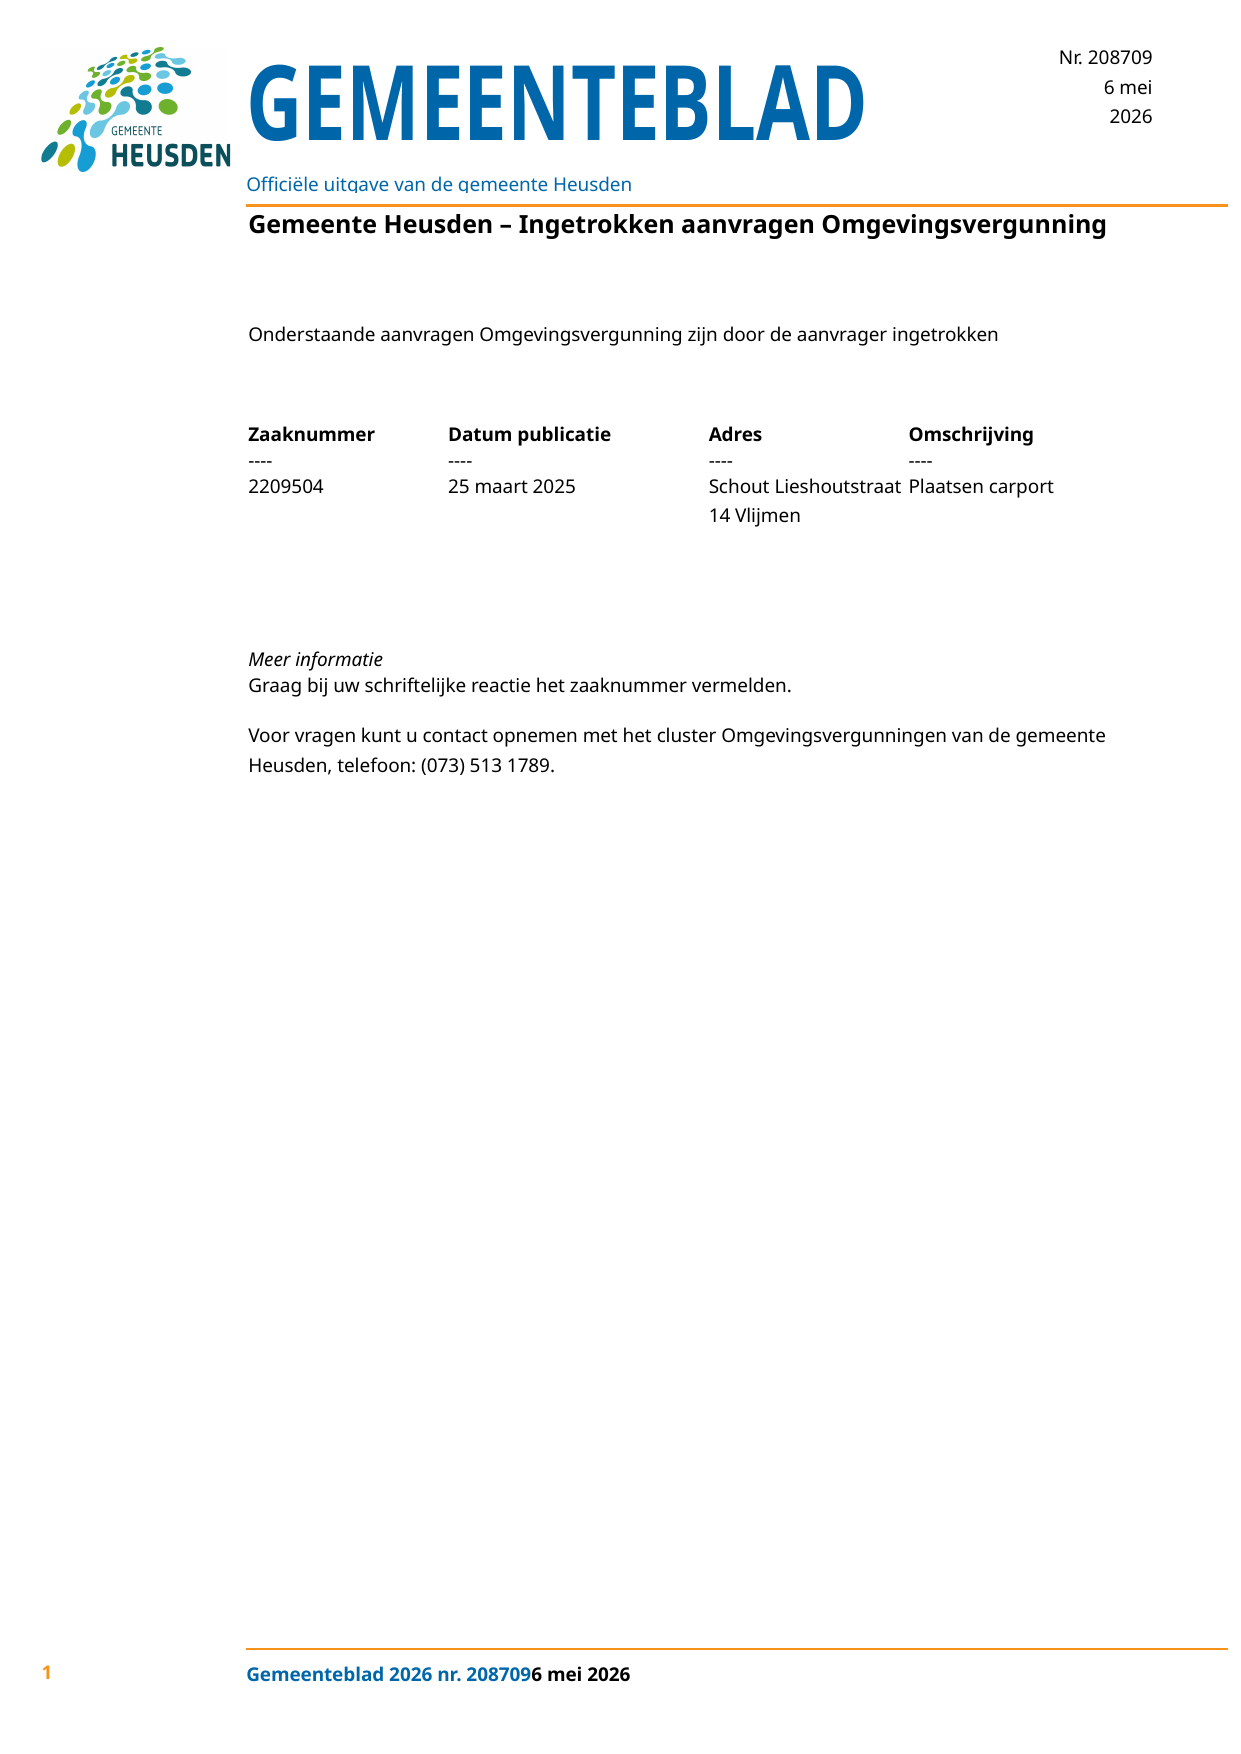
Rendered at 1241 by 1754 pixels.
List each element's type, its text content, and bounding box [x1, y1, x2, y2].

table_cell ---- [709, 448, 908, 473]
table_header Adres [709, 422, 908, 447]
text Meer informatie [248, 646, 1152, 672]
table_cell 2209504 [248, 473, 448, 528]
table_cell 25 maart 2025 [448, 473, 708, 528]
text Voor vragen kunt u contact opnemen met het cluster Omgevingsvergunningen van de gemeente Heusden, telefoon: (073) 513 1789. [248, 722, 1152, 777]
table_header Omschrijving [908, 422, 1152, 447]
picture [41, 47, 231, 172]
table_cell Plaatsen carport [908, 473, 1152, 528]
table_cell Schout Lieshoutstraat 14 Vlijmen [709, 473, 908, 528]
table_cell ---- [248, 448, 448, 473]
table_header Zaaknummer [248, 422, 448, 447]
text Gemeente Heusden – Ingetrokken aanvragen Omgevingsvergunning [248, 207, 1152, 241]
text Graag bij uw schriftelijke reactie het zaaknummer vermelden. [248, 672, 1152, 697]
table_header Datum publicatie [448, 422, 708, 447]
text Onderstaande aanvragen Omgevingsvergunning zijn door de aanvrager ingetrokken [248, 321, 1152, 346]
table_cell ---- [448, 448, 708, 473]
table_cell ---- [908, 448, 1152, 473]
